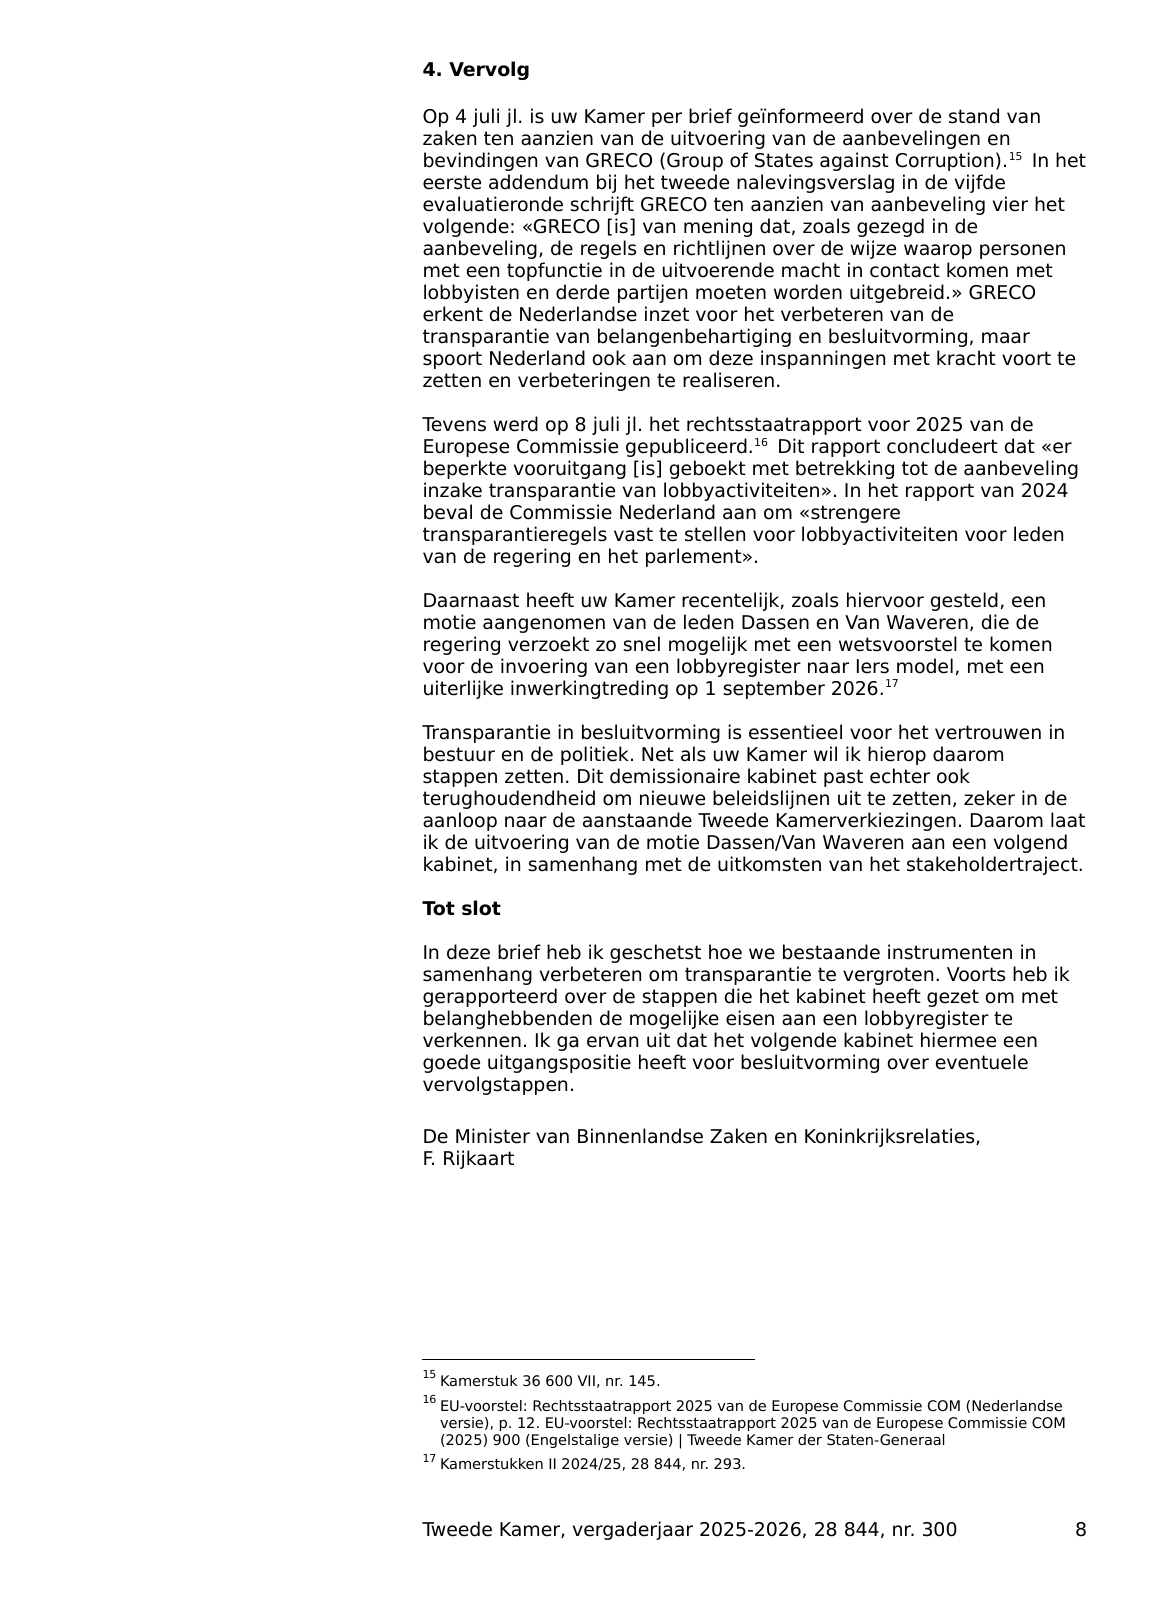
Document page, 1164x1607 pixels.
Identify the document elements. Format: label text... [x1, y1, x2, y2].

text De Minister van Binnenlandse Zaken en Koninkrijksrelaties, F. Rijkaart [422, 1126, 1087, 1170]
subtitle 4. Vervolg [422, 59, 1087, 81]
text Tevens werd op 8 juli jl. het rechtsstaatrapport voor 2025 van de Europese Commissie gepubliceerd. Dit rapport concludeert dat «er beperkte vooruitgang [is] geboekt met betrekking tot de aanbeveling inzake transparantie van lobbyactiviteiten». In het rapport van 2024 beval de Commissie Nederland aan om «strengere transparantieregels vast te stellen voor lobbyactiviteiten voor leden van de regering en het parlement». [422, 414, 1087, 568]
text EU-voorstel: Rechtsstaatrapport 2025 van de Europese Commissie COM (Nederlandse versie), p. 12. EU-voorstel: Rechtsstaatrapport 2025 van de Europese Commissie COM (2025) 900 (Engelstalige versie) | Tweede Kamer der Staten-Generaal [422, 1393, 1087, 1449]
text Kamerstuk 36 600 VII, nr. 145. [422, 1368, 1087, 1391]
text Daarnaast heeft uw Kamer recentelijk, zoals hiervoor gesteld, een motie aangenomen van de leden Dassen en Van Waveren, die de regering verzoekt zo snel mogelijk met een wetsvoorstel te komen voor de invoering van een lobbyregister naar Iers model, met een uiterlijke inwerkingtreding op 1 september 2026. [422, 590, 1087, 700]
text Transparantie in besluitvorming is essentieel voor het vertrouwen in bestuur en de politiek. Net als uw Kamer wil ik hierop daarom stappen zetten. Dit demissionaire kabinet past echter ook terughoudendheid om nieuwe beleidslijnen uit te zetten, zeker in de aanloop naar de aanstaande Tweede Kamerverkiezingen. Daarom laat ik de uitvoering van de motie Dassen/Van Waveren aan een volgend kabinet, in samenhang met de uitkomsten van het stakeholdertraject. [422, 722, 1087, 876]
subtitle Tot slot [422, 898, 1087, 920]
text Op 4 juli jl. is uw Kamer per brief geïnformeerd over de stand van zaken ten aanzien van de uitvoering van de aanbevelingen en bevindingen van GRECO (Group of States against Corruption). In het eerste addendum bij het tweede nalevingsverslag in de vijfde evaluatieronde schrijft GRECO ten aanzien van aanbeveling vier het volgende: «GRECO [is] van mening dat, zoals gezegd in de aanbeveling, de regels en richtlijnen over de wijze waarop personen met een topfunctie in de uitvoerende macht in contact komen met lobbyisten en derde partijen moeten worden uitgebreid.» GRECO erkent de Nederlandse inzet voor het verbeteren van de transparantie van belangenbehartiging en besluitvorming, maar spoort Nederland ook aan om deze inspanningen met kracht voort te zetten en verbeteringen te realiseren. [422, 106, 1087, 392]
text In deze brief heb ik geschetst hoe we bestaande instrumenten in samenhang verbeteren om transparantie te vergroten. Voorts heb ik gerapporteerd over de stappen die het kabinet heeft gezet om met belanghebbenden de mogelijke eisen aan een lobbyregister te verkennen. Ik ga ervan uit dat het volgende kabinet hiermee een goede uitgangspositie heeft voor besluitvorming over eventuele vervolgstappen. [422, 942, 1087, 1096]
text Kamerstukken II 2024/25, 28 844, nr. 293. [422, 1452, 1087, 1474]
